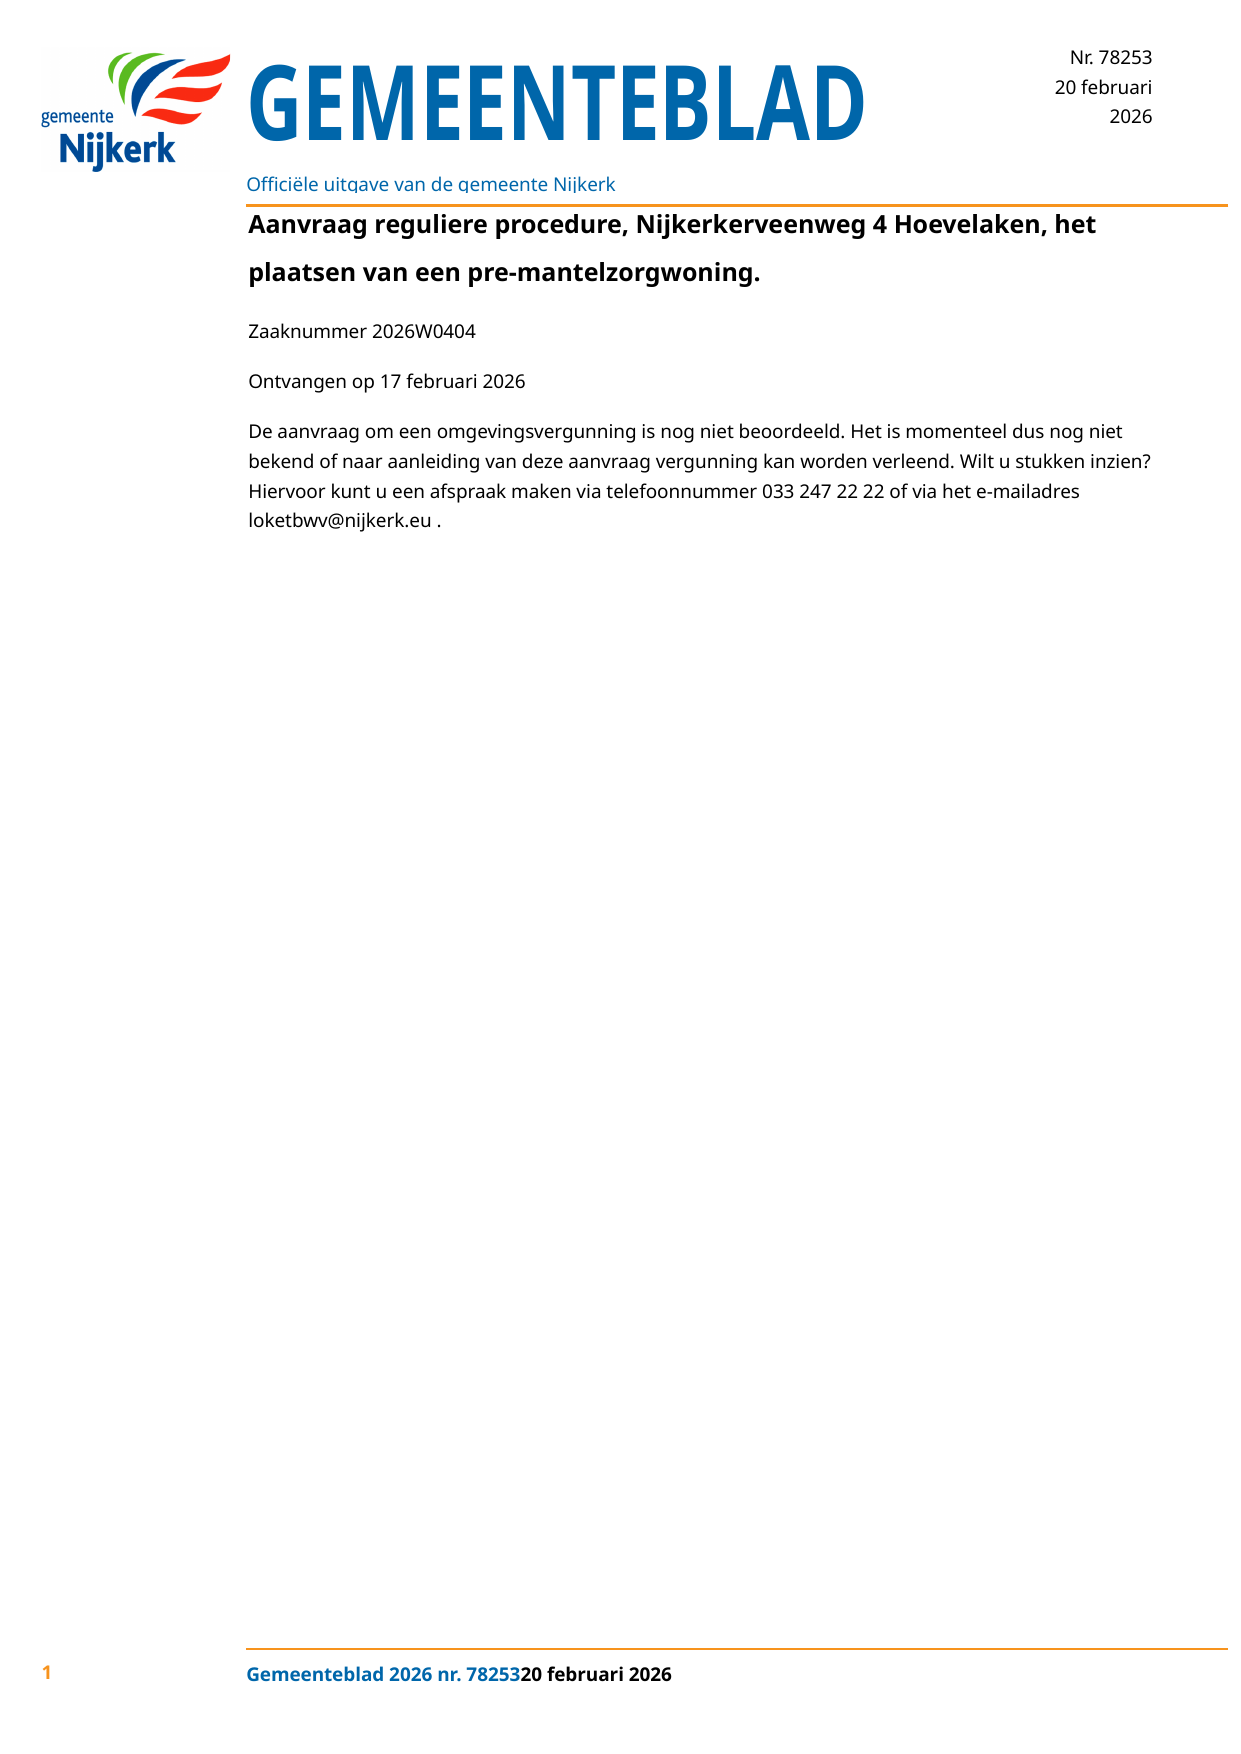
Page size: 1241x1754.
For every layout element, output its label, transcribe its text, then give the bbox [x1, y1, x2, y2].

text Aanvraag reguliere procedure, Nijkerkerveenweg 4 Hoevelaken, het plaatsen van een pre-mantelzorgwoning. [248, 207, 1152, 288]
picture [41, 47, 231, 172]
text Zaaknummer 2026W0404 [248, 318, 1152, 344]
text De aanvraag om een omgevingsvergunning is nog niet beoordeeld. Het is momenteel dus nog niet bekend of naar aanleiding van deze aanvraag vergunning kan worden verleend. Wilt u stukken inzien? Hiervoor kunt u een afspraak maken via telefoonnummer 033 247 22 22 of via het e-mailadres loketbwv@nijkerk.eu . [248, 419, 1152, 533]
text Ontvangen op 17 februari 2026 [248, 368, 1152, 394]
